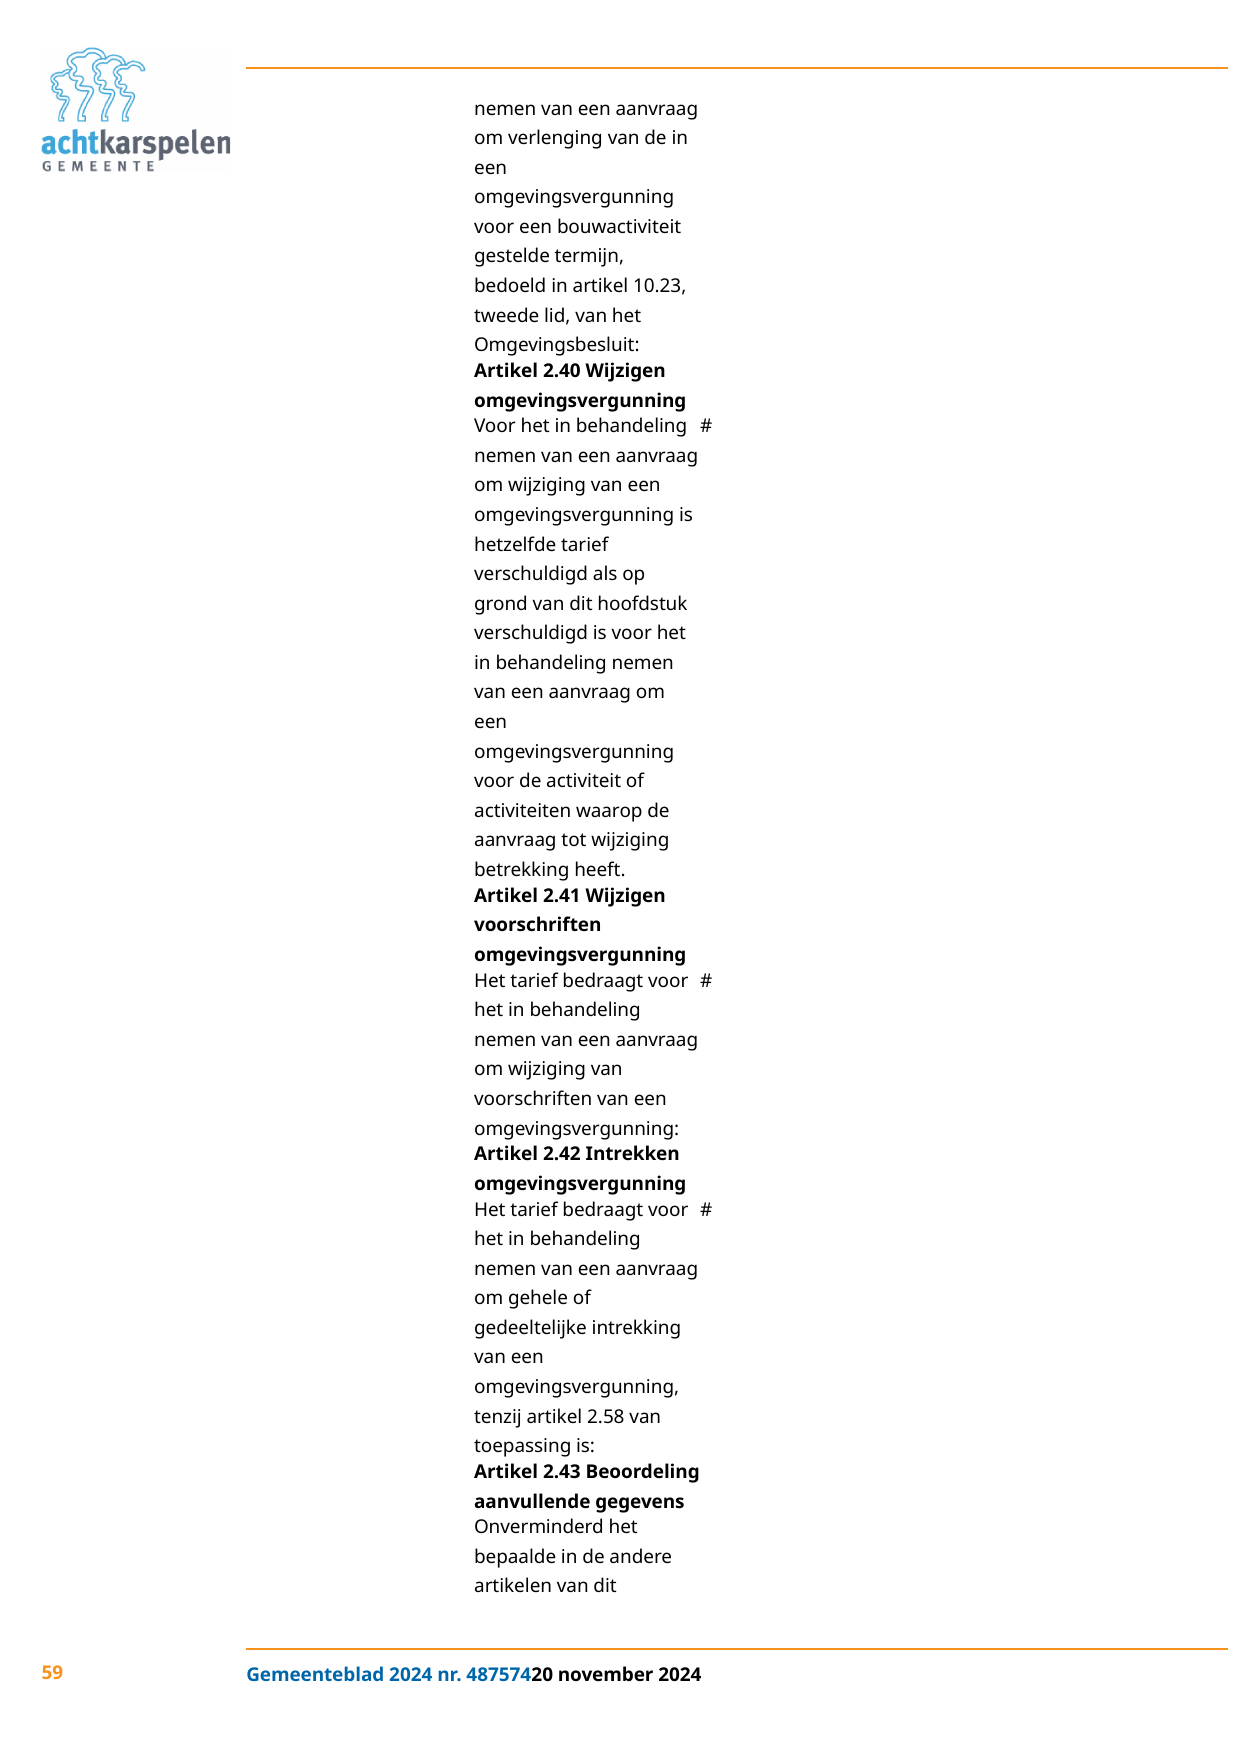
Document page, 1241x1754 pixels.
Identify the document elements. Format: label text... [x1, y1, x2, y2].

table_cell Het tarief bedraagt voor het in behandeling nemen van een aanvraag om gehele of gedeeltelijke intrekking van een omgevingsvergunning, tenzij artikel 2.58 van toepassing is: [474, 1196, 700, 1458]
table_cell # [700, 413, 926, 882]
picture [41, 47, 231, 172]
table_cell [248, 1196, 474, 1458]
table_cell Het tarief bedraagt voor het in behandeling nemen van een aanvraag om wijziging van voorschriften van een omgevingsvergunning: [474, 967, 700, 1141]
table_cell # [700, 1196, 926, 1458]
table_cell [248, 1141, 474, 1196]
table_cell [926, 1458, 1152, 1513]
table_cell Artikel 2.41 Wijzigen voorschriften omgevingsvergunning [474, 882, 700, 967]
table_cell [248, 967, 474, 1141]
table_cell [248, 95, 474, 357]
table_cell [248, 882, 474, 967]
table_cell [700, 357, 926, 412]
table_cell # [700, 967, 926, 1141]
table_cell [248, 413, 474, 882]
table_cell [248, 1458, 474, 1513]
table_cell [700, 1514, 926, 1598]
table_cell [926, 1196, 1152, 1458]
table_cell [700, 882, 926, 967]
table_cell [926, 95, 1152, 357]
table_cell [926, 357, 1152, 412]
table_cell [248, 357, 474, 412]
table_cell [926, 413, 1152, 882]
table_cell Artikel 2.43 Beoordeling aanvullende gegevens [474, 1458, 700, 1513]
table_cell [926, 967, 1152, 1141]
table_cell [926, 1514, 1152, 1598]
table_cell [700, 95, 926, 357]
table_cell [700, 1141, 926, 1196]
table_cell Onverminderd het bepaalde in de andere artikelen van dit [474, 1514, 700, 1598]
table_cell [926, 1141, 1152, 1196]
table_cell [926, 882, 1152, 967]
table_cell nemen van een aanvraag om verlenging van de in een omgevingsvergunning voor een bouwactiviteit gestelde termijn, bedoeld in artikel 10.23, tweede lid, van het Omgevingsbesluit: [474, 95, 700, 357]
table_cell [700, 1458, 926, 1513]
table_cell Artikel 2.42 Intrekken omgevingsvergunning [474, 1141, 700, 1196]
table_cell [248, 1514, 474, 1598]
table_cell Voor het in behandeling nemen van een aanvraag om wijziging van een omgevingsvergunning is hetzelfde tarief verschuldigd als op grond van dit hoofdstuk verschuldigd is voor het in behandeling nemen van een aanvraag om een omgevingsvergunning voor de activiteit of activiteiten waarop de aanvraag tot wijziging betrekking heeft. [474, 413, 700, 882]
table_cell Artikel 2.40 Wijzigen omgevingsvergunning [474, 357, 700, 412]
